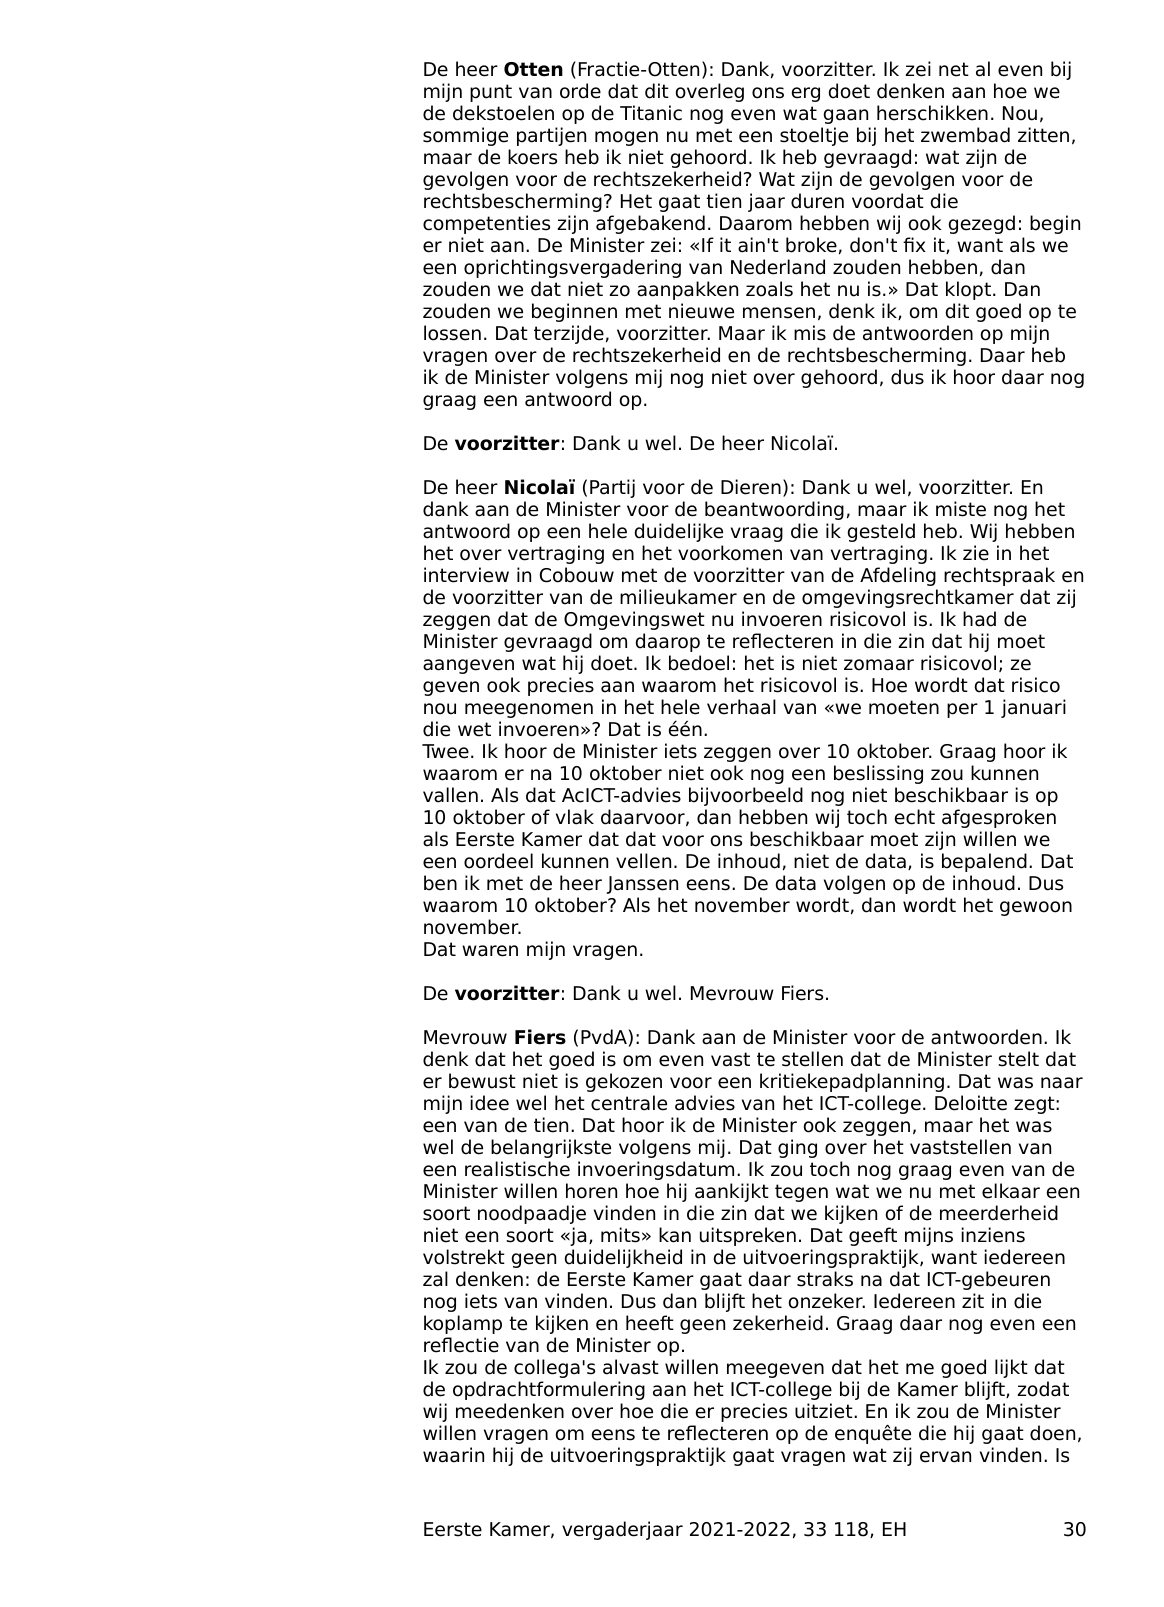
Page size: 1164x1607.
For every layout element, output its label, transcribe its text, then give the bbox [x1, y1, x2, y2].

text Ik zou de collega's alvast willen meegeven dat het me goed lijkt dat de opdrachtformulering aan het ICT-college bij de Kamer blijft, zodat wij meedenken over hoe die er precies uitziet. En ik zou de Minister willen vragen om eens te reflecteren op de enquête die hij gaat doen, waarin hij de uitvoeringspraktijk gaat vragen wat zij ervan vinden. Is [422, 1357, 1087, 1467]
text Mevrouw Fiers (PvdA): Dank aan de Minister voor de antwoorden. Ik denk dat het goed is om even vast te stellen dat de Minister stelt dat er bewust niet is gekozen voor een kritiekepadplanning. Dat was naar mijn idee wel het centrale advies van het ICT-college. Deloitte zegt: een van de tien. Dat hoor ik de Minister ook zeggen, maar het was wel de belangrijkste volgens mij. Dat ging over het vaststellen van een realistische invoeringsdatum. Ik zou toch nog graag even van de Minister willen horen hoe hij aankijkt tegen wat we nu met elkaar een soort noodpaadje vinden in die zin dat we kijken of de meerderheid niet een soort «ja, mits» kan uitspreken. Dat geeft mijns inziens volstrekt geen duidelijkheid in de uitvoeringspraktijk, want iedereen zal denken: de Eerste Kamer gaat daar straks na dat ICT-gebeuren nog iets van vinden. Dus dan blijft het onzeker. Iedereen zit in die koplamp te kijken en heeft geen zekerheid. Graag daar nog even een reflectie van de Minister op. [422, 1027, 1087, 1357]
text De voorzitter: Dank u wel. Mevrouw Fiers. [422, 983, 1087, 1005]
text Dat waren mijn vragen. [422, 939, 1087, 961]
text De heer Otten (Fractie-Otten): Dank, voorzitter. Ik zei net al even bij mijn punt van orde dat dit overleg ons erg doet denken aan hoe we de dekstoelen op de Titanic nog even wat gaan herschikken. Nou, sommige partijen mogen nu met een stoeltje bij het zwembad zitten, maar de koers heb ik niet gehoord. Ik heb gevraagd: wat zijn de gevolgen voor de rechtszekerheid? Wat zijn de gevolgen voor de rechtsbescherming? Het gaat tien jaar duren voordat die competenties zijn afgebakend. Daarom hebben wij ook gezegd: begin er niet aan. De Minister zei: «If it ain't broke, don't fix it, want als we een oprichtingsvergadering van Nederland zouden hebben, dan zouden we dat niet zo aanpakken zoals het nu is.» Dat klopt. Dan zouden we beginnen met nieuwe mensen, denk ik, om dit goed op te lossen. Dat terzijde, voorzitter. Maar ik mis de antwoorden op mijn vragen over de rechtszekerheid en de rechtsbescherming. Daar heb ik de Minister volgens mij nog niet over gehoord, dus ik hoor daar nog graag een antwoord op. [422, 59, 1087, 411]
text De voorzitter: Dank u wel. De heer Nicolaï. [422, 433, 1087, 455]
text De heer Nicolaï (Partij voor de Dieren): Dank u wel, voorzitter. En dank aan de Minister voor de beantwoording, maar ik miste nog het antwoord op een hele duidelijke vraag die ik gesteld heb. Wij hebben het over vertraging en het voorkomen van vertraging. Ik zie in het interview in Cobouw met de voorzitter van de Afdeling rechtspraak en de voorzitter van de milieukamer en de omgevingsrechtkamer dat zij zeggen dat de Omgevingswet nu invoeren risicovol is. Ik had de Minister gevraagd om daarop te reflecteren in die zin dat hij moet aangeven wat hij doet. Ik bedoel: het is niet zomaar risicovol; ze geven ook precies aan waarom het risicovol is. Hoe wordt dat risico nou meegenomen in het hele verhaal van «we moeten per 1 januari die wet invoeren»? Dat is één. [422, 477, 1087, 741]
text Twee. Ik hoor de Minister iets zeggen over 10 oktober. Graag hoor ik waarom er na 10 oktober niet ook nog een beslissing zou kunnen vallen. Als dat AcICT-advies bijvoorbeeld nog niet beschikbaar is op 10 oktober of vlak daarvoor, dan hebben wij toch echt afgesproken als Eerste Kamer dat dat voor ons beschikbaar moet zijn willen we een oordeel kunnen vellen. De inhoud, niet de data, is bepalend. Dat ben ik met de heer Janssen eens. De data volgen op de inhoud. Dus waarom 10 oktober? Als het november wordt, dan wordt het gewoon november. [422, 741, 1087, 939]
